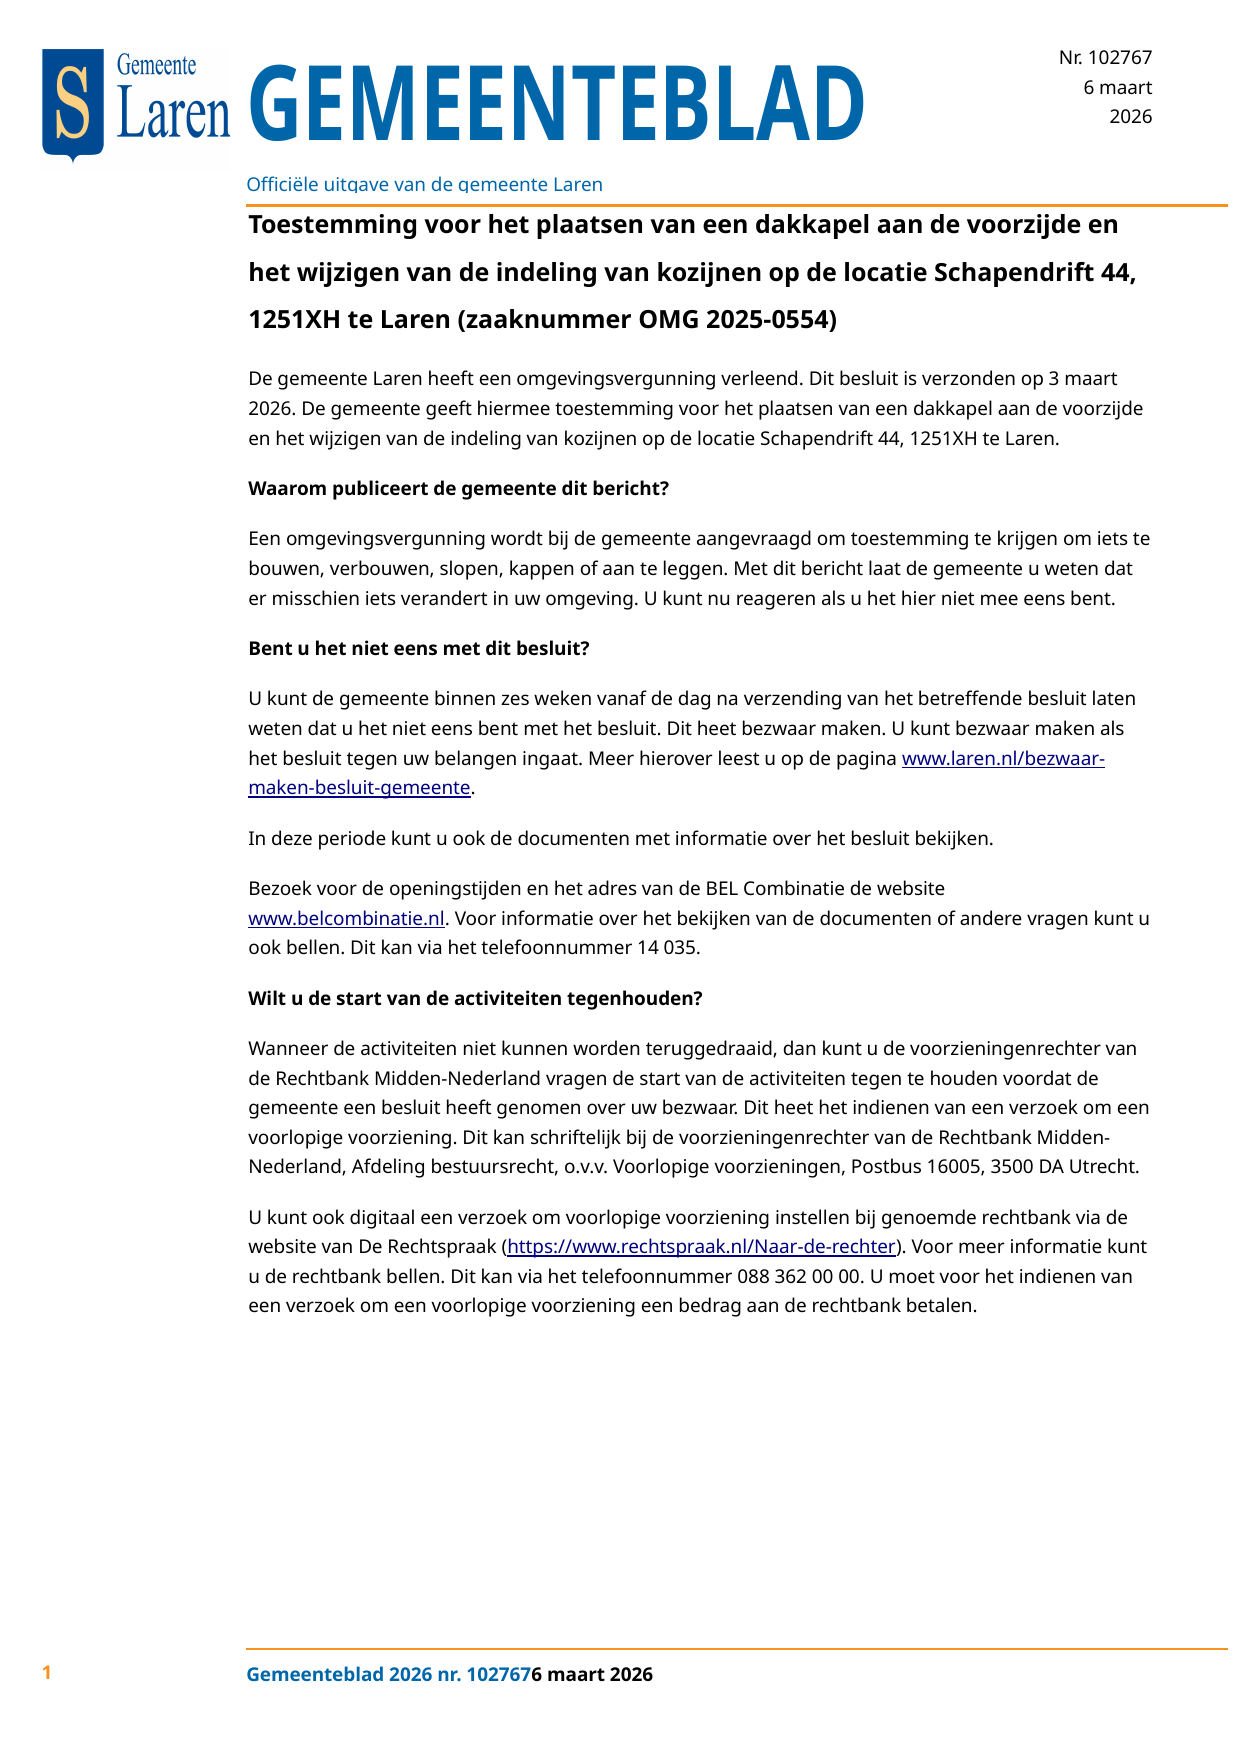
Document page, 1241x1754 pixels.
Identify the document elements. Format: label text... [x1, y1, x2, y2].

text Een omgevingsvergunning wordt bij de gemeente aangevraagd om toestemming te krijgen om iets te bouwen, verbouwen, slopen, kappen of aan te leggen. Met dit bericht laat de gemeente u weten dat er misschien iets verandert in uw omgeving. U kunt nu reageren als u het hier niet mee eens bent. [248, 526, 1152, 610]
picture [41, 47, 231, 172]
text De gemeente Laren heeft een omgevingsvergunning verleend. Dit besluit is verzonden op 3 maart 2026. De gemeente geeft hiermee toestemming voor het plaatsen van een dakkapel aan de voorzijde en het wijzigen van de indeling van kozijnen op de locatie Schapendrift 44, 1251XH te Laren. [248, 366, 1152, 450]
text U kunt de gemeente binnen zes weken vanaf de dag na verzending van het betreffende besluit laten weten dat u het niet eens bent met het besluit. Dit heet bezwaar maken. U kunt bezwaar maken als het besluit tegen uw belangen ingaat. Meer hierover leest u op de pagina www.laren.nl/bezwaar-maken-besluit-gemeente. [248, 686, 1152, 800]
text In deze periode kunt u ook de documenten met informatie over het besluit bekijken. [248, 825, 1152, 850]
text Toestemming voor het plaatsen van een dakkapel aan de voorzijde en het wijzigen van de indeling van kozijnen op de locatie Schapendrift 44, 1251XH te Laren (zaaknummer OMG 2025-0554) [248, 207, 1152, 336]
text U kunt ook digitaal een verzoek om voorlopige voorziening instellen bij genoemde rechtbank via de website van De Rechtspraak (https://www.rechtspraak.nl/Naar-de-rechter). Voor meer informatie kunt u de rechtbank bellen. Dit kan via het telefoonnummer 088 362 00 00. U moet voor het indienen van een verzoek om een voorlopige voorziening een bedrag aan de rechtbank betalen. [248, 1204, 1152, 1318]
text Waarom publiceert de gemeente dit bericht? [248, 475, 1152, 501]
text Bent u het niet eens met dit besluit? [248, 635, 1152, 661]
text Wanneer de activiteiten niet kunnen worden teruggedraaid, dan kunt u de voorzieningenrechter van de Rechtbank Midden-Nederland vragen de start van de activiteiten tegen te houden voordat de gemeente een besluit heeft genomen over uw bezwaar. Dit heet het indienen van een verzoek om een voorlopige voorziening. Dit kan schriftelijk bij de voorzieningenrechter van de Rechtbank Midden-Nederland, Afdeling bestuursrecht, o.v.v. Voorlopige voorzieningen, Postbus 16005, 3500 DA Utrecht. [248, 1035, 1152, 1179]
text Wilt u de start van de activiteiten tegenhouden? [248, 985, 1152, 1010]
text Bezoek voor de openingstijden en het adres van de BEL Combinatie de website www.belcombinatie.nl. Voor informatie over het bekijken van de documenten of andere vragen kunt u ook bellen. Dit kan via het telefoonnummer 14 035. [248, 875, 1152, 960]
